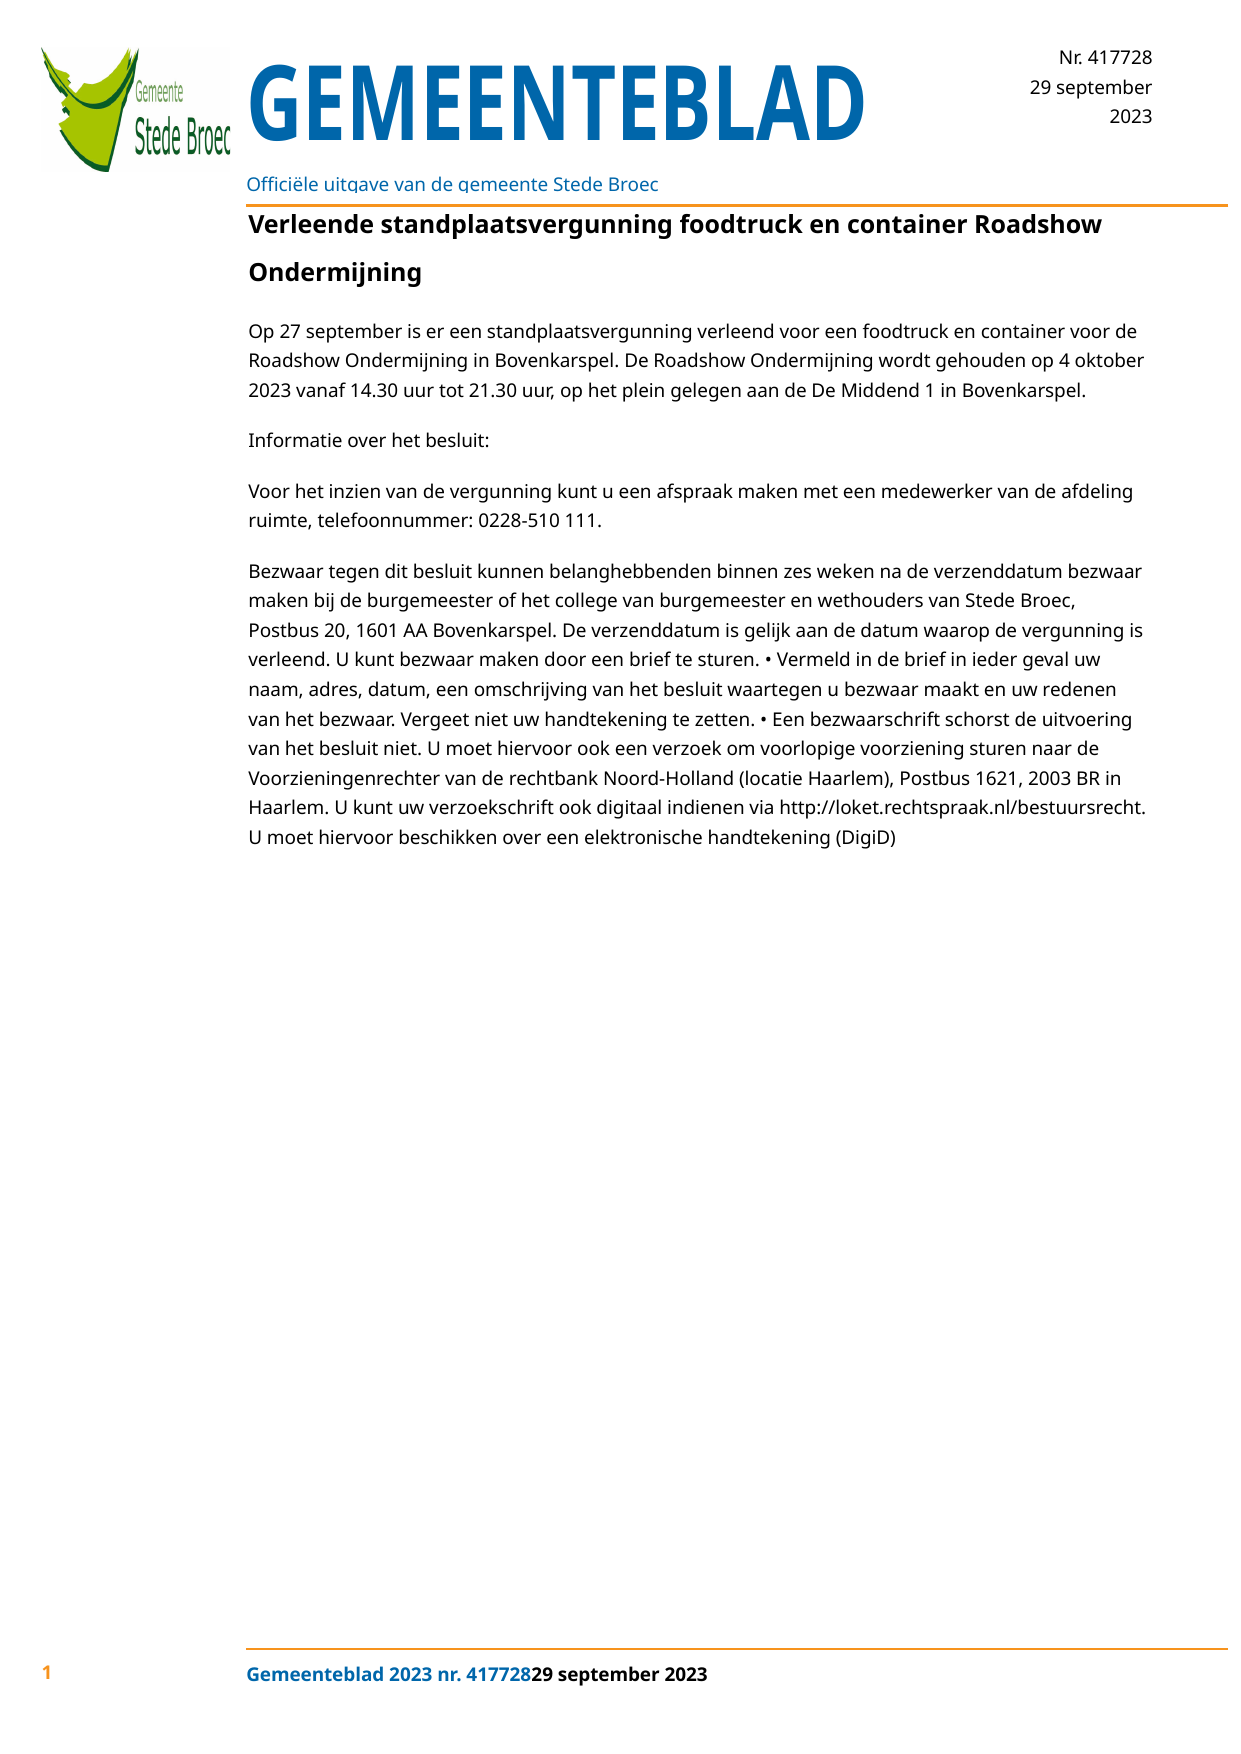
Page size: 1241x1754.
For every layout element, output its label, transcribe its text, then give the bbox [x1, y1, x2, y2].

text Bezwaar tegen dit besluit kunnen belanghebbenden binnen zes weken na de verzenddatum bezwaar maken bij de burgemeester of het college van burgemeester en wethouders van Stede Broec, Postbus 20, 1601 AA Bovenkarspel. De verzenddatum is gelijk aan de datum waarop de vergunning is verleend. U kunt bezwaar maken door een brief te sturen. • Vermeld in de brief in ieder geval uw naam, adres, datum, een omschrijving van het besluit waartegen u bezwaar maakt en uw redenen van het bezwaar. Vergeet niet uw handtekening te zetten. • Een bezwaarschrift schorst de uitvoering van het besluit niet. U moet hiervoor ook een verzoek om voorlopige voorziening sturen naar de Voorzieningenrechter van de rechtbank Noord-Holland (locatie Haarlem), Postbus 1621, 2003 BR in Haarlem. U kunt uw verzoekschrift ook digitaal indienen via http://loket.rechtspraak.nl/bestuursrecht. U moet hiervoor beschikken over een elektronische handtekening (DigiD) [248, 558, 1152, 850]
text Voor het inzien van de vergunning kunt u een afspraak maken met een medewerker van de afdeling ruimte, telefoonnummer: 0228-510 111. [248, 478, 1152, 533]
text Verleende standplaatsvergunning foodtruck en container Roadshow Ondermijning [248, 207, 1152, 288]
text Op 27 september is er een standplaatsvergunning verleend voor een foodtruck en container voor de Roadshow Ondermijning in Bovenkarspel. De Roadshow Ondermijning wordt gehouden op 4 oktober 2023 vanaf 14.30 uur tot 21.30 uur, op het plein gelegen aan de De Middend 1 in Bovenkarspel. [248, 318, 1152, 403]
picture [41, 47, 231, 172]
text Informatie over het besluit: [248, 427, 1152, 453]
